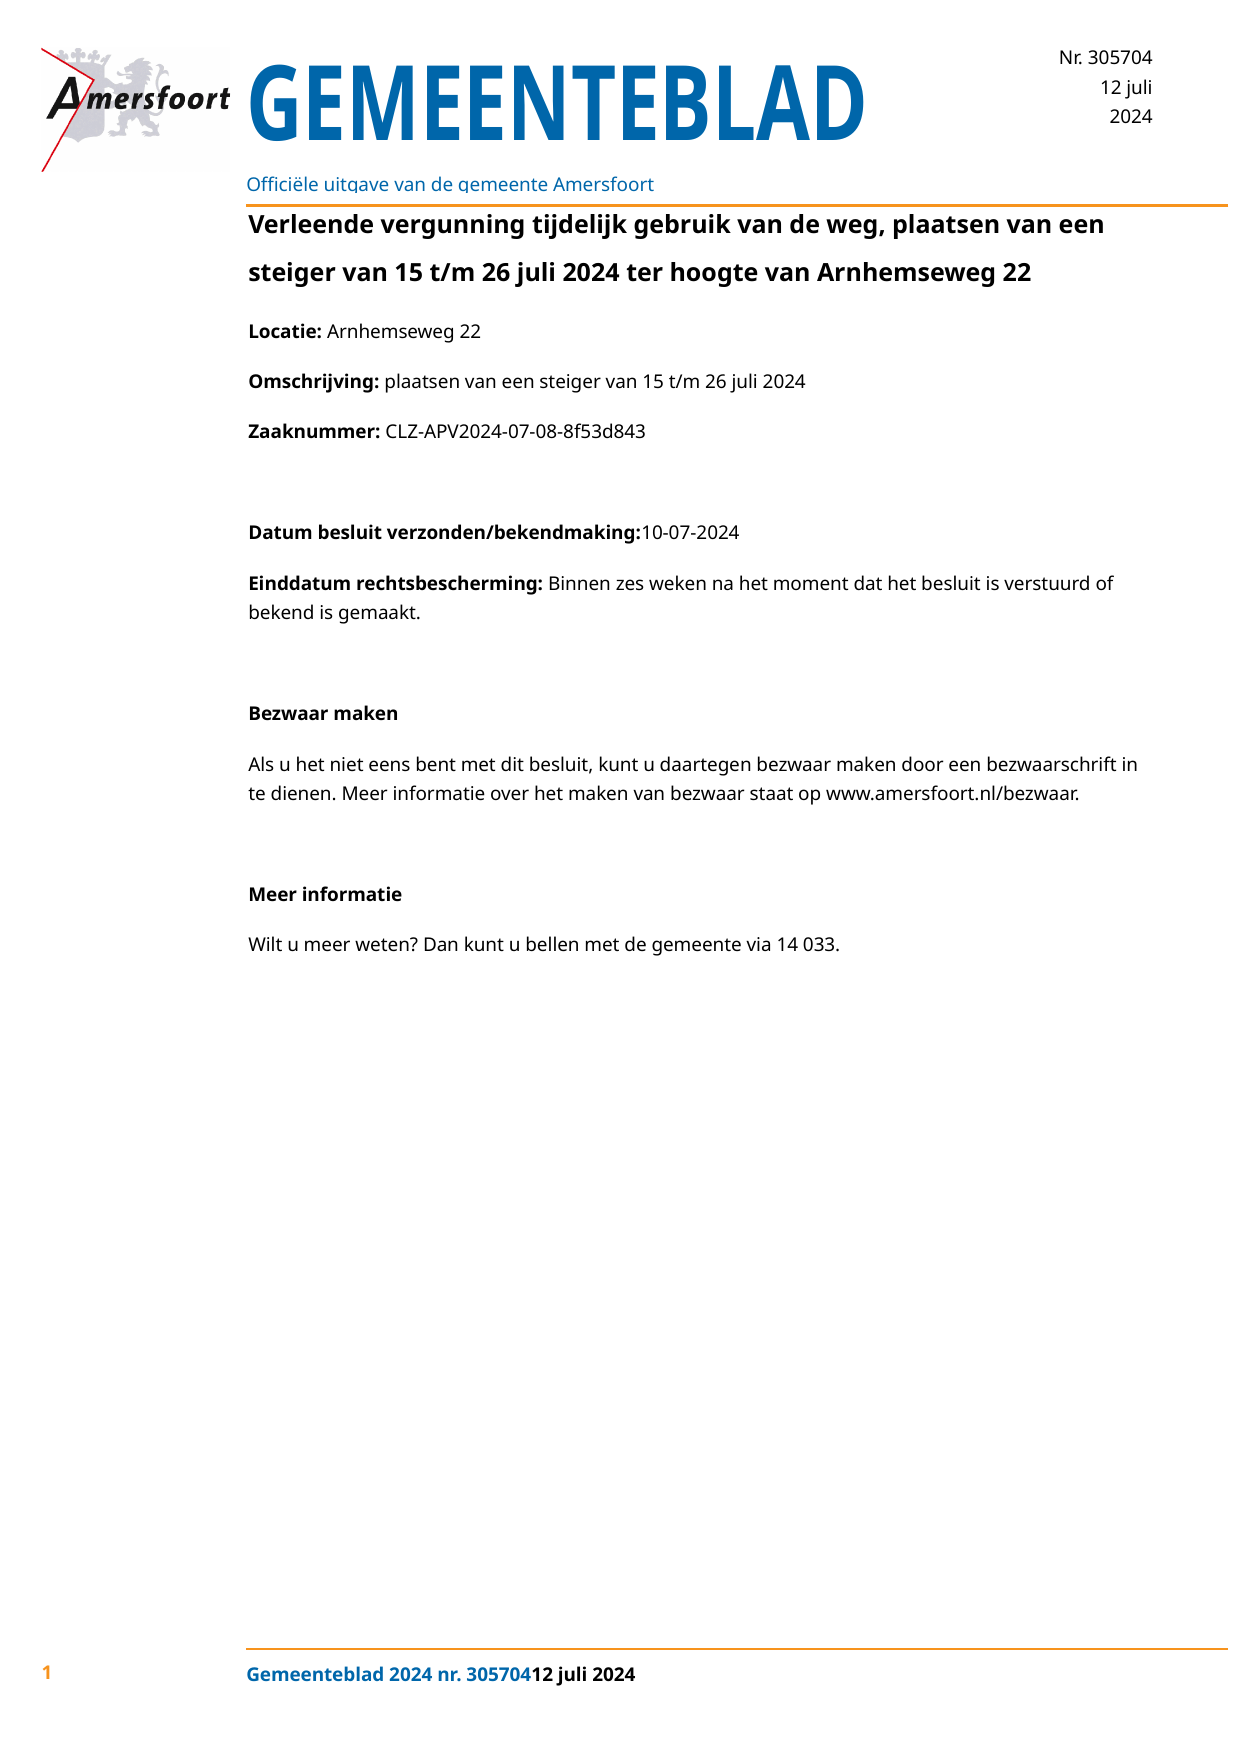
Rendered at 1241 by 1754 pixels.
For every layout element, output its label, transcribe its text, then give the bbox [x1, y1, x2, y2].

text Bezwaar maken [248, 700, 1152, 726]
text Datum besluit verzonden/bekendmaking:10-07-2024 [248, 519, 1152, 545]
text Als u het niet eens bent met dit besluit, kunt u daartegen bezwaar maken door een bezwaarschrift in te dienen. Meer informatie over het maken van bezwaar staat op www.amersfoort.nl/bezwaar. [248, 751, 1152, 806]
text Wilt u meer weten? Dan kunt u bellen met de gemeente via 14 033. [248, 932, 1152, 957]
text Einddatum rechtsbescherming: Binnen zes weken na het moment dat het besluit is verstuurd of bekend is gemaakt. [248, 570, 1152, 625]
picture [41, 47, 231, 172]
text Meer informatie [248, 881, 1152, 907]
text Verleende vergunning tijdelijk gebruik van de weg, plaatsen van een steiger van 15 t/m 26 juli 2024 ter hoogte van Arnhemseweg 22 [248, 207, 1152, 288]
text Omschrijving: plaatsen van een steiger van 15 t/m 26 juli 2024 [248, 368, 1152, 394]
text Zaaknummer: CLZ-APV2024-07-08-8f53d843 [248, 419, 1152, 444]
text Locatie: Arnhemseweg 22 [248, 318, 1152, 344]
